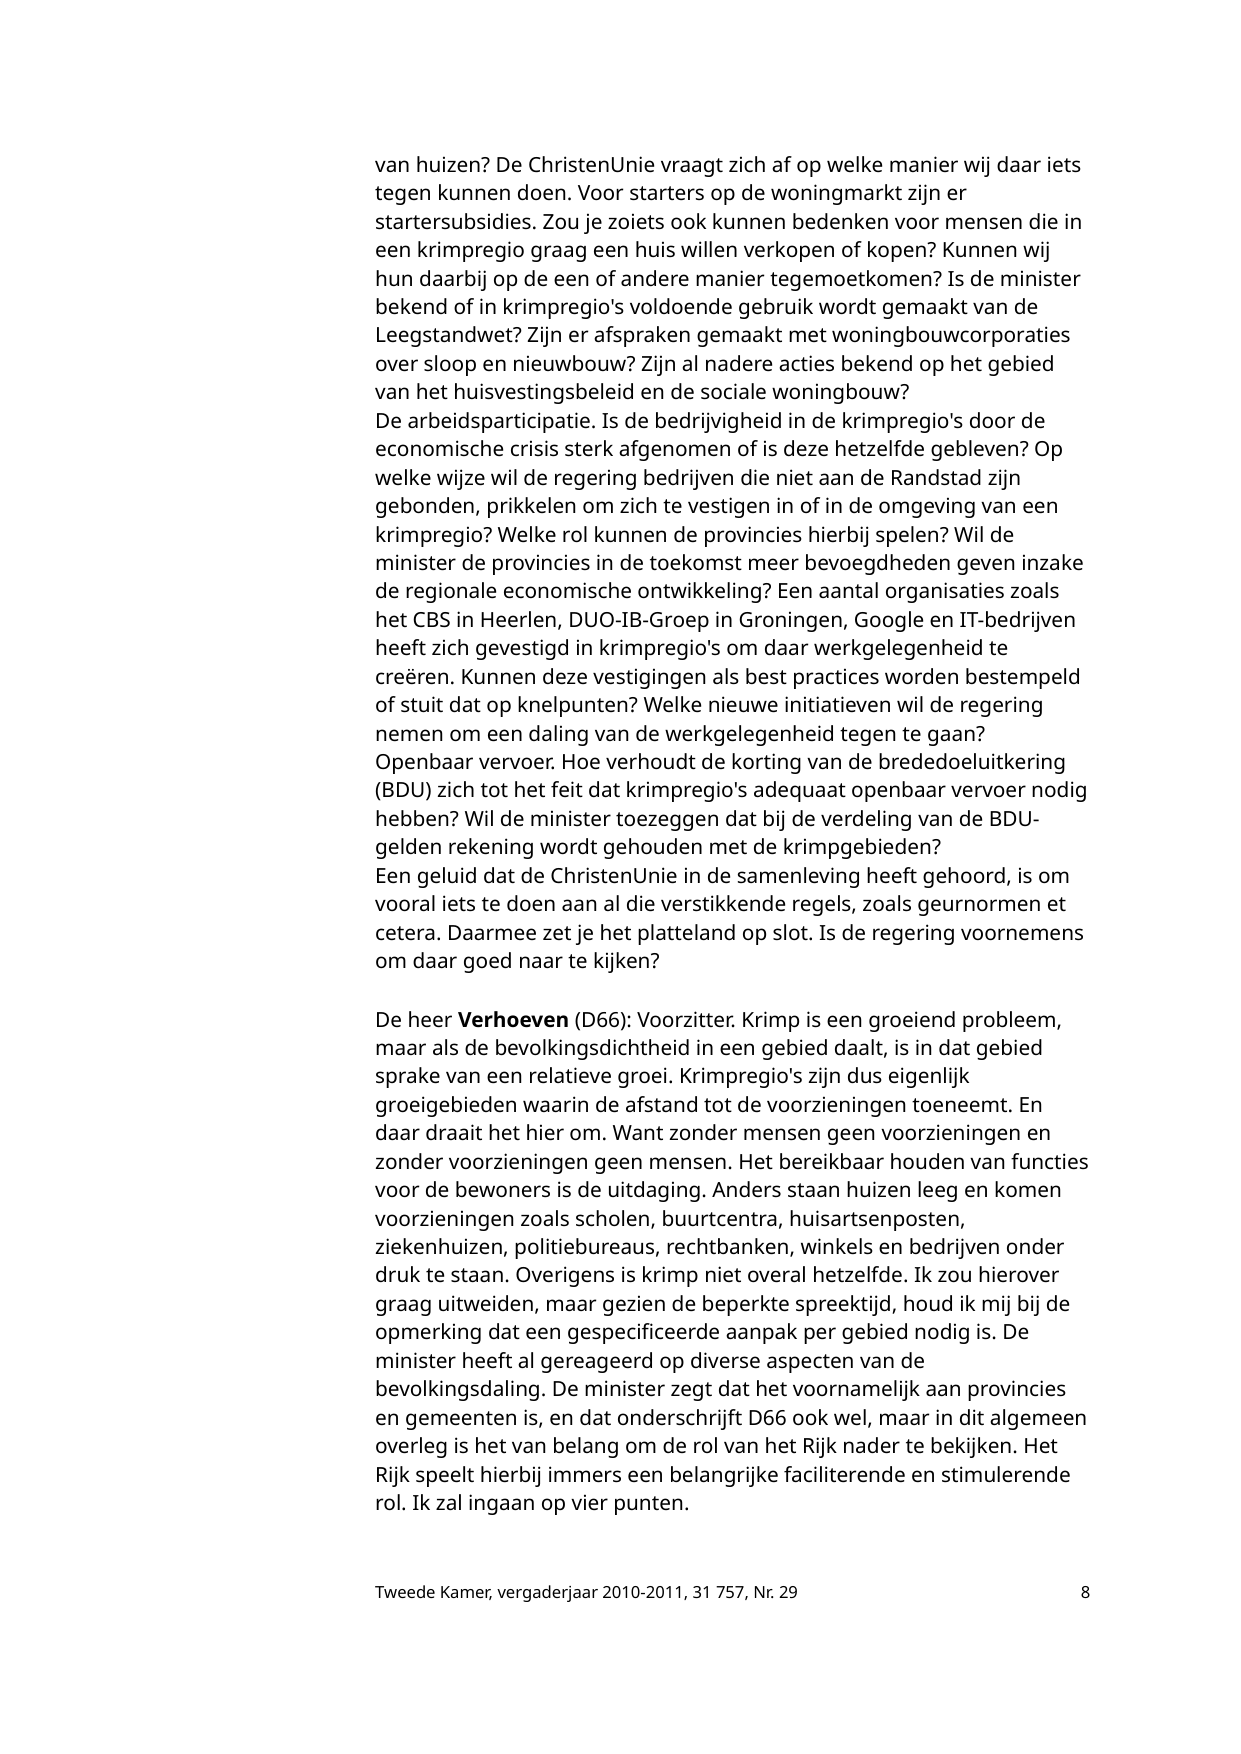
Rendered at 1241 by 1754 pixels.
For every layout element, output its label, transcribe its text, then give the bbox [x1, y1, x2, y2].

text Een geluid dat de ChristenUnie in de samenleving heeft gehoord, is om vooral iets te doen aan al die verstikkende regels, zoals geurnormen et cetera. Daarmee zet je het platteland op slot. Is de regering voornemens om daar goed naar te kijken? [375, 861, 1090, 975]
text De arbeidsparticipatie. Is de bedrijvigheid in de krimpregio's door de economische crisis sterk afgenomen of is deze hetzelfde gebleven? Op welke wijze wil de regering bedrijven die niet aan de Randstad zijn gebonden, prikkelen om zich te vestigen in of in de omgeving van een krimpregio? Welke rol kunnen de provincies hierbij spelen? Wil de minister de provincies in de toekomst meer bevoegdheden geven inzake de regionale economische ontwikkeling? Een aantal organisaties zoals het CBS in Heerlen, DUO-IB-Groep in Groningen, Google en IT-bedrijven heeft zich gevestigd in krimpregio's om daar werkgelegenheid te creëren. Kunnen deze vestigingen als best practices worden bestempeld of stuit dat op knelpunten? Welke nieuwe initiatieven wil de regering nemen om een daling van de werkgelegenheid tegen te gaan? [375, 406, 1090, 747]
text van huizen? De ChristenUnie vraagt zich af op welke manier wij daar iets tegen kunnen doen. Voor starters op de woningmarkt zijn er startersubsidies. Zou je zoiets ook kunnen bedenken voor mensen die in een krimpregio graag een huis willen verkopen of kopen? Kunnen wij hun daarbij op de een of andere manier tegemoetkomen? Is de minister bekend of in krimpregio's voldoende gebruik wordt gemaakt van de Leegstandwet? Zijn er afspraken gemaakt met woningbouwcorporaties over sloop en nieuwbouw? Zijn al nadere acties bekend op het gebied van het huisvestingsbeleid en de sociale woningbouw? [375, 150, 1090, 406]
text De heer Verhoeven (D66): Voorzitter. Krimp is een groeiend probleem, maar als de bevolkingsdichtheid in een gebied daalt, is in dat gebied sprake van een relatieve groei. Krimpregio's zijn dus eigenlijk groeigebieden waarin de afstand tot de voorzieningen toeneemt. En daar draait het hier om. Want zonder mensen geen voorzieningen en zonder voorzieningen geen mensen. Het bereikbaar houden van functies voor de bewoners is de uitdaging. Anders staan huizen leeg en komen voorzieningen zoals scholen, buurtcentra, huisartsenposten, ziekenhuizen, politiebureaus, rechtbanken, winkels en bedrijven onder druk te staan. Overigens is krimp niet overal hetzelfde. Ik zou hierover graag uitweiden, maar gezien de beperkte spreektijd, houd ik mij bij de opmerking dat een gespecificeerde aanpak per gebied nodig is. De minister heeft al gereageerd op diverse aspecten van de bevolkingsdaling. De minister zegt dat het voornamelijk aan provincies en gemeenten is, en dat onderschrijft D66 ook wel, maar in dit algemeen overleg is het van belang om de rol van het Rijk nader te bekijken. Het Rijk speelt hierbij immers een belangrijke faciliterende en stimulerende rol. Ik zal ingaan op vier punten. [375, 1005, 1090, 1517]
text Openbaar vervoer. Hoe verhoudt de korting van de brededoeluitkering (BDU) zich tot het feit dat krimpregio's adequaat openbaar vervoer nodig hebben? Wil de minister toezeggen dat bij de verdeling van de BDU-gelden rekening wordt gehouden met de krimpgebieden? [375, 747, 1090, 861]
